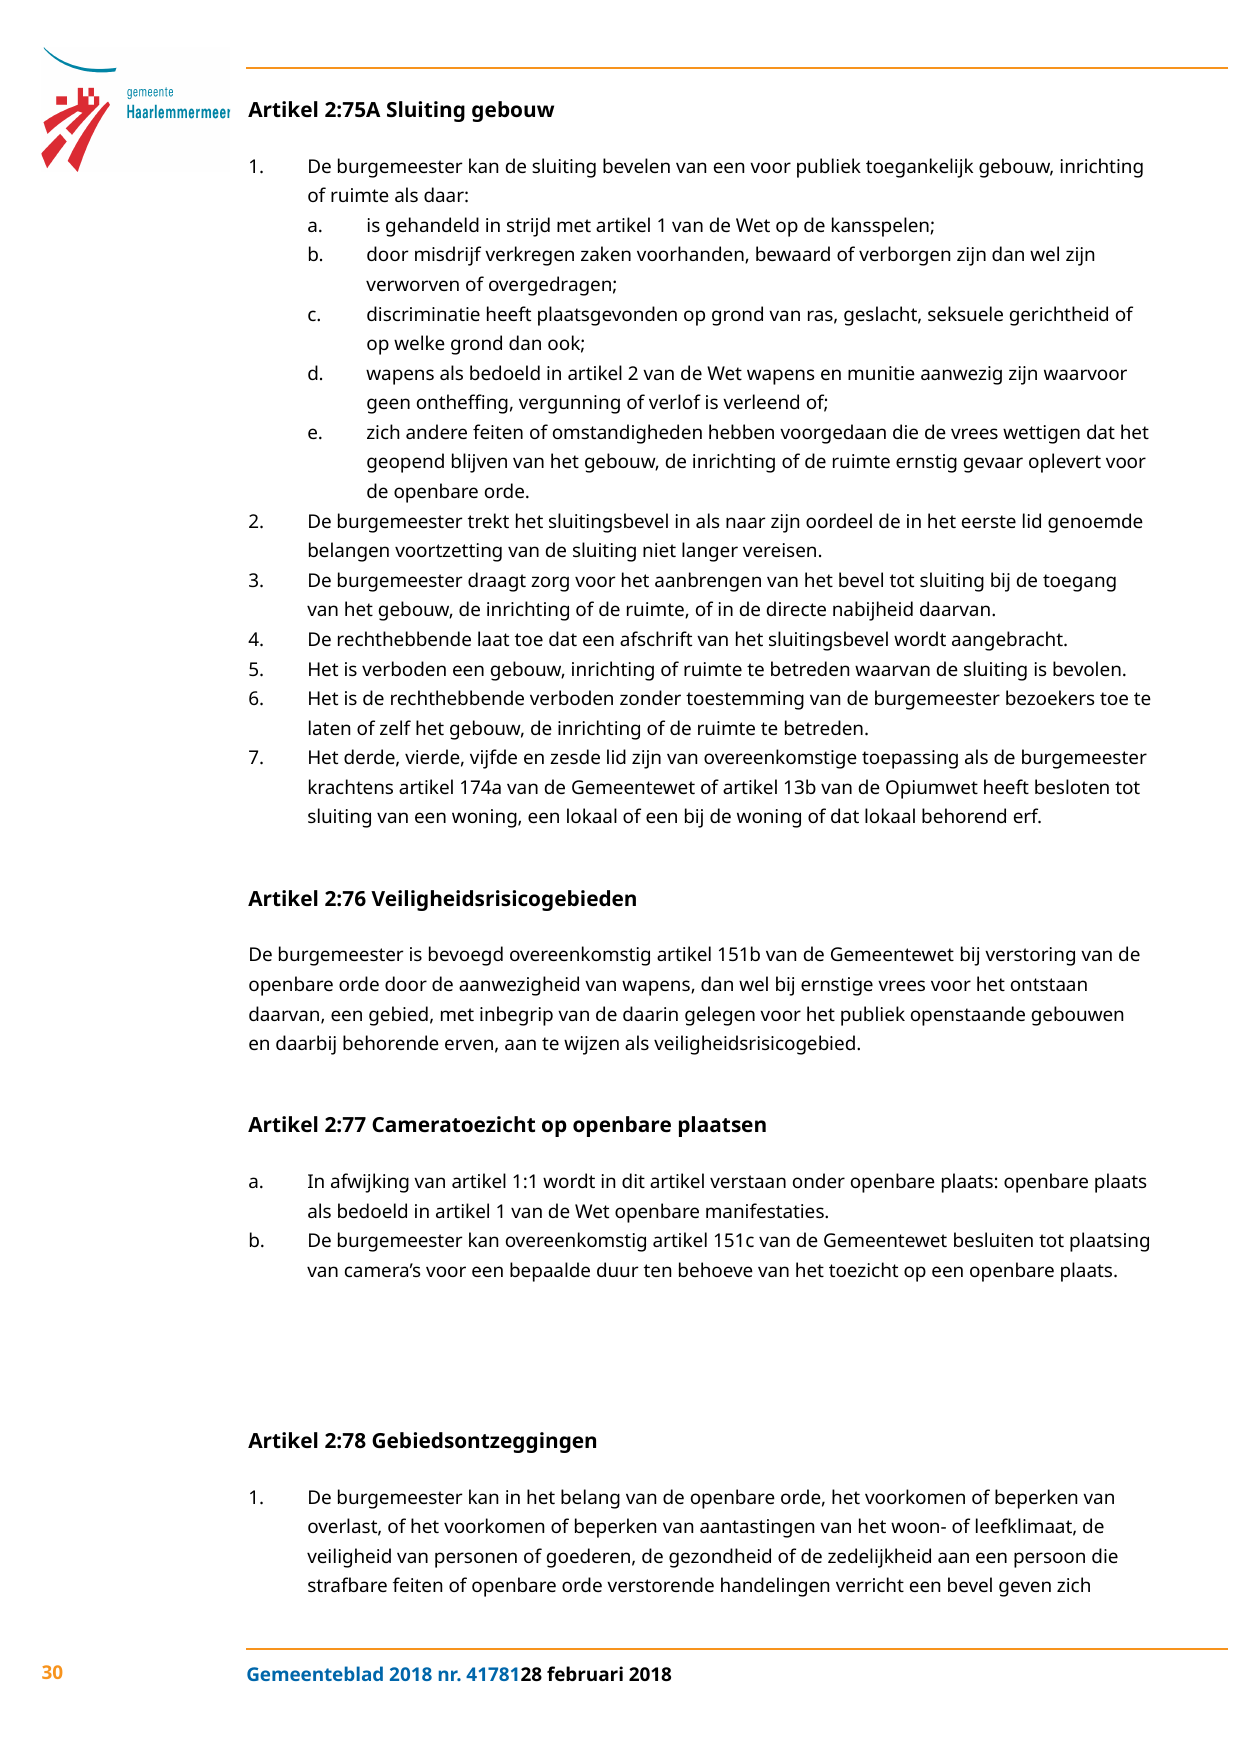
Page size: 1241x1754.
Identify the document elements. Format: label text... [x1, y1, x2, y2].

list discriminatie heeft plaatsgevonden op grond van ras, geslacht, seksuele gerichtheid of op welke grond dan ook; [307, 301, 1152, 356]
list is gehandeld in strijd met artikel 1 van de Wet op de kansspelen; [307, 212, 1152, 238]
text Artikel 2:76 Veiligheidsrisicogebieden [248, 884, 1152, 912]
text Artikel 2:77 Cameratoezicht op openbare plaatsen [248, 1110, 1152, 1139]
text Artikel 2:78 Gebiedsontzeggingen [248, 1426, 1152, 1454]
list De burgemeester kan in het belang van de openbare orde, het voorkomen of beperken van overlast, of het voorkomen of beperken van aantastingen van het woon- of leefklimaat, de veiligheid van personen of goederen, de gezondheid of de zedelijkheid aan een persoon die strafbare feiten of openbare orde verstorende handelingen verricht een bevel geven zich [248, 1484, 1152, 1598]
text Artikel 2:75A Sluiting gebouw [248, 95, 1152, 123]
list Het is de rechthebbende verboden zonder toestemming van de burgemeester bezoekers toe te laten of zelf het gebouw, de inrichting of de ruimte te betreden. [248, 685, 1152, 741]
list De burgemeester kan overeenkomstig artikel 151c van de Gemeentewet besluiten tot plaatsing van camera’s voor een bepaalde duur ten behoeve van het toezicht op een openbare plaats. [248, 1228, 1152, 1283]
list Het is verboden een gebouw, inrichting of ruimte te betreden waarvan de sluiting is bevolen. [248, 656, 1152, 681]
text De burgemeester is bevoegd overeenkomstig artikel 151b van de Gemeentewet bij verstoring van de openbare orde door de aanwezigheid van wapens, dan wel bij ernstige vrees voor het ontstaan daarvan, een gebied, met inbegrip van de daarin gelegen voor het publiek openstaande gebouwen en daarbij behorende erven, aan te wijzen als veiligheidsrisicogebied. [248, 942, 1152, 1056]
picture [41, 47, 231, 172]
list wapens als bedoeld in artikel 2 van de Wet wapens en munitie aanwezig zijn waarvoor geen ontheffing, vergunning of verlof is verleend of; [307, 360, 1152, 415]
list door misdrijf verkregen zaken voorhanden, bewaard of verborgen zijn dan wel zijn verworven of overgedragen; [307, 242, 1152, 297]
list Het derde, vierde, vijfde en zesde lid zijn van overeenkomstige toepassing als de burgemeester krachtens artikel 174a van de Gemeentewet of artikel 13b van de Opiumwet heeft besloten tot sluiting van een woning, een lokaal of een bij de woning of dat lokaal behorend erf. [248, 744, 1152, 829]
list In afwijking van artikel 1:1 wordt in dit artikel verstaan onder openbare plaats: openbare plaats als bedoeld in artikel 1 van de Wet openbare manifestaties. [248, 1168, 1152, 1224]
list De burgemeester kan de sluiting bevelen van een voor publiek toegankelijk gebouw, inrichting of ruimte als daar: [248, 153, 1152, 208]
list De burgemeester trekt het sluitingsbevel in als naar zijn oordeel de in het eerste lid genoemde belangen voortzetting van de sluiting niet langer vereisen. [248, 508, 1152, 563]
list De rechthebbende laat toe dat een afschrift van het sluitingsbevel wordt aangebracht. [248, 626, 1152, 652]
list De burgemeester draagt zorg voor het aanbrengen van het bevel tot sluiting bij de toegang van het gebouw, de inrichting of de ruimte, of in de directe nabijheid daarvan. [248, 567, 1152, 622]
list zich andere feiten of omstandigheden hebben voorgedaan die de vrees wettigen dat het geopend blijven van het gebouw, de inrichting of de ruimte ernstig gevaar oplevert voor de openbare orde. [307, 419, 1152, 504]
